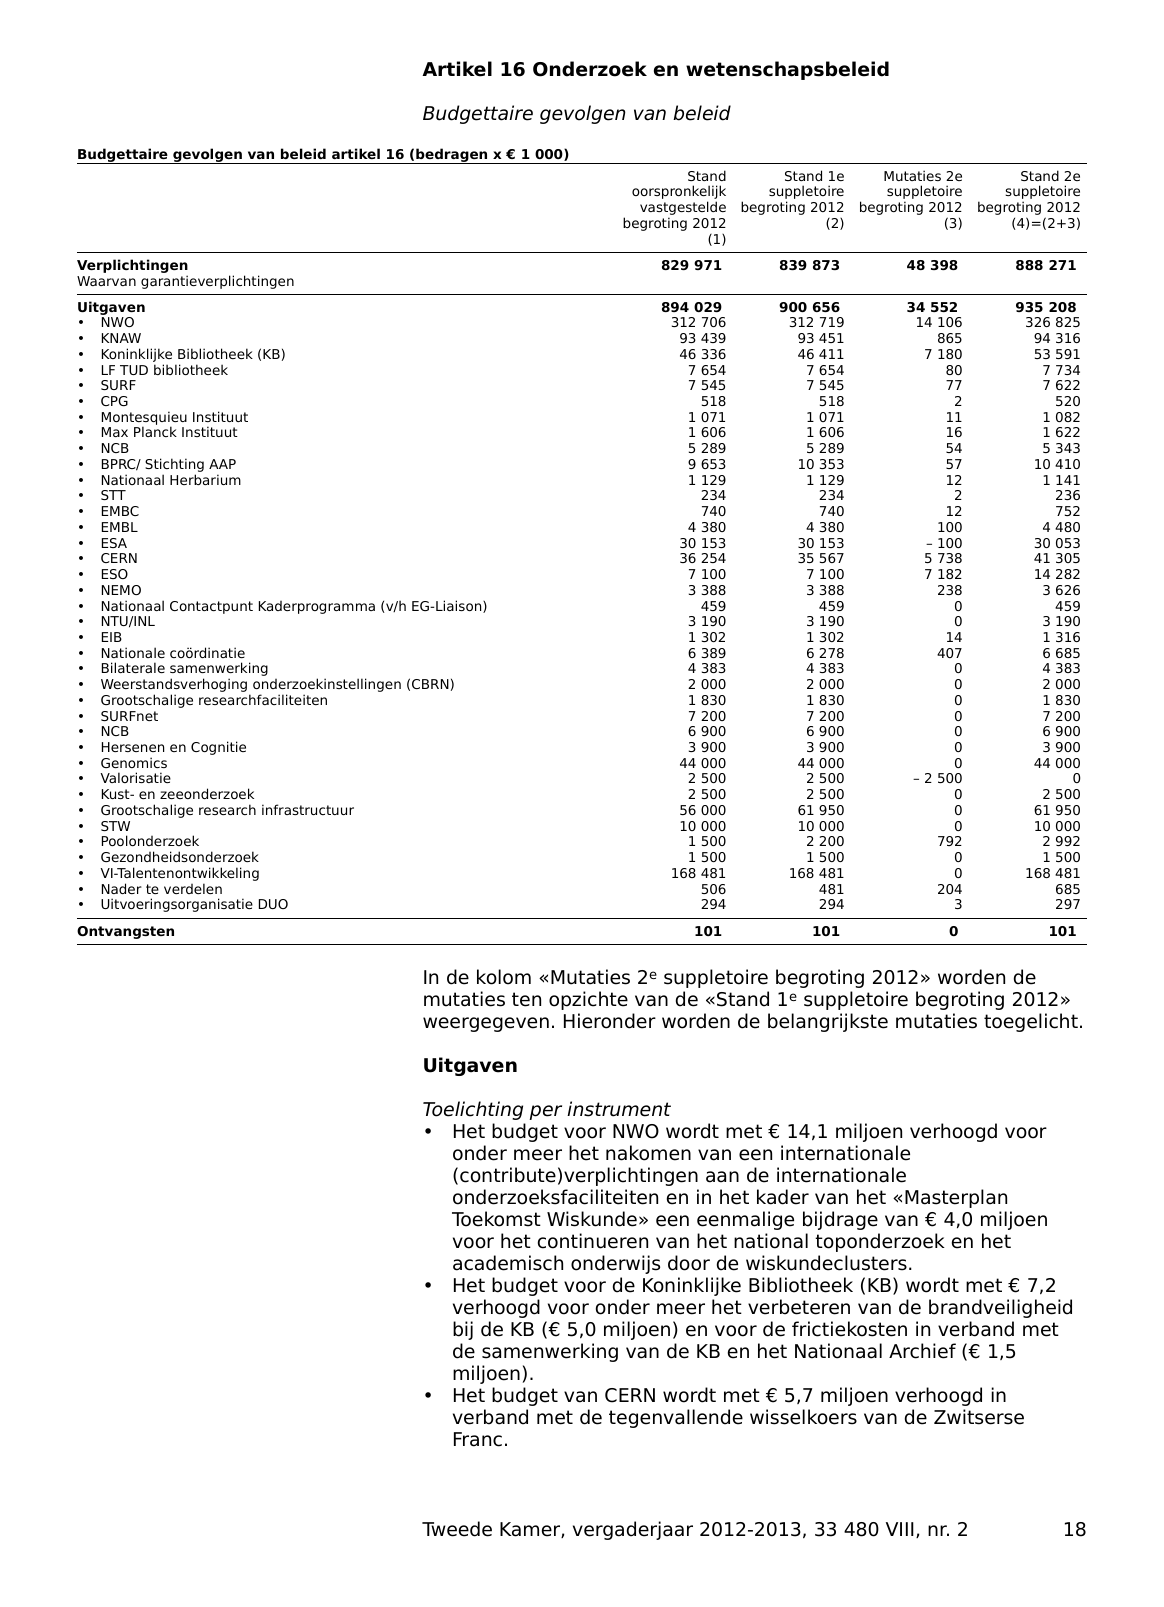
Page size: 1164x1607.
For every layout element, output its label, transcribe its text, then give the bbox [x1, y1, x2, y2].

table_cell CERN [94, 551, 602, 567]
table_cell 1 500 [602, 834, 732, 850]
table_cell 56 000 [602, 803, 732, 818]
table_cell • [77, 724, 94, 740]
table_cell 7 734 [969, 363, 1087, 378]
table_cell 16 [850, 425, 968, 441]
table_cell 6 278 [732, 646, 850, 661]
table_cell Stand oorspronkelijk vastgestelde begroting 2012 (1) [602, 164, 732, 252]
table_cell • [77, 630, 94, 646]
table_cell • [77, 410, 94, 425]
table_cell 234 [732, 488, 850, 504]
table_cell 6 900 [732, 724, 850, 740]
table_cell 2 500 [732, 787, 850, 803]
table_cell 7 622 [969, 378, 1087, 394]
table_cell Genomics [94, 756, 602, 771]
table_cell 10 000 [969, 819, 1087, 834]
table_cell 312 719 [732, 315, 850, 331]
table_cell 2 200 [732, 834, 850, 850]
table_cell [850, 273, 968, 294]
table_cell • [77, 834, 94, 850]
table_cell 5 738 [850, 551, 968, 567]
table_cell 0 [850, 819, 968, 834]
table_cell 2 500 [969, 787, 1087, 803]
table_cell Nationale coördinatie [94, 646, 602, 661]
table_cell 4 383 [602, 661, 732, 677]
text • Het budget voor de Koninklijke Bibliotheek (KB) wordt met € 7,2 verhoogd voor onder meer het verbeteren van de brandveiligheid bij de KB (€ 5,0 miljoen) en voor de frictiekosten in verband met de samenwerking van de KB en het Nationaal Archief (€ 1,5 miljoen). [422, 1275, 1087, 1385]
text • Het budget voor NWO wordt met € 14,1 miljoen verhoogd voor onder meer het nakomen van een internationale (contribute)verplichtingen aan de internationale onderzoeksfaciliteiten en in het kader van het «Masterplan Toekomst Wiskunde» een eenmalige bijdrage van € 4,0 miljoen voor het continueren van het national toponderzoek en het academisch onderwijs door de wiskundeclusters. [422, 1121, 1087, 1275]
table_cell • [77, 693, 94, 708]
table_cell Montesquieu Instituut [94, 410, 602, 425]
table_cell 3 900 [732, 740, 850, 756]
table_cell • [77, 661, 94, 677]
table_cell 4 380 [732, 520, 850, 535]
table_cell 520 [969, 394, 1087, 409]
table_cell 35 567 [732, 551, 850, 567]
table_cell 1 302 [602, 630, 732, 646]
table_cell [77, 164, 94, 252]
table_cell 1 606 [732, 425, 850, 441]
table_cell 6 900 [969, 724, 1087, 740]
table_cell 0 [969, 771, 1087, 787]
table_cell 168 481 [732, 866, 850, 881]
table_cell • [77, 787, 94, 803]
table_cell • [77, 551, 94, 567]
table_cell • [77, 504, 94, 520]
table_cell 48 398 [850, 253, 968, 273]
table_cell 36 254 [602, 551, 732, 567]
table_cell 459 [969, 598, 1087, 614]
table_cell 0 [850, 724, 968, 740]
table_cell • [77, 473, 94, 488]
table_cell 44 000 [602, 756, 732, 771]
table_cell 2 [850, 394, 968, 409]
table_cell 1 830 [732, 693, 850, 708]
table_cell 77 [850, 378, 968, 394]
table_cell 3 190 [969, 614, 1087, 630]
table_cell 101 [969, 919, 1087, 944]
table_cell 30 053 [969, 535, 1087, 551]
table_cell 1 622 [969, 425, 1087, 441]
table_cell Hersenen en Cognitie [94, 740, 602, 756]
table_cell KNAW [94, 331, 602, 347]
table_cell 46 411 [732, 347, 850, 362]
table_cell 740 [732, 504, 850, 520]
table_cell 1 606 [602, 425, 732, 441]
table_cell EMBL [94, 520, 602, 535]
table_cell 1 129 [732, 473, 850, 488]
table_cell • [77, 535, 94, 551]
table_cell • [77, 646, 94, 661]
table_cell • [77, 709, 94, 724]
table_cell 10 000 [732, 819, 850, 834]
table_cell 61 950 [969, 803, 1087, 818]
table_cell 407 [850, 646, 968, 661]
table_cell EMBC [94, 504, 602, 520]
table_cell • [77, 850, 94, 866]
table_cell 10 000 [602, 819, 732, 834]
table_cell Uitvoeringsorganisatie DUO [94, 897, 602, 918]
table_cell 839 873 [732, 253, 850, 273]
table_cell 100 [850, 520, 968, 535]
table_cell 7 654 [732, 363, 850, 378]
table_cell [732, 273, 850, 294]
table_cell 0 [850, 756, 968, 771]
table_cell 518 [602, 394, 732, 409]
table_cell • [77, 866, 94, 881]
table_cell 0 [850, 614, 968, 630]
table_cell 3 388 [602, 583, 732, 598]
table_cell ESA [94, 535, 602, 551]
table_cell 204 [850, 881, 968, 897]
table_cell 7 200 [732, 709, 850, 724]
table_cell Weerstandsverhoging onderzoekinstellingen (CBRN) [94, 677, 602, 693]
table_cell 14 282 [969, 567, 1087, 583]
table_cell • [77, 881, 94, 897]
table_cell [94, 164, 602, 252]
table_cell Grootschalige research infrastructuur [94, 803, 602, 818]
table_cell 7 545 [602, 378, 732, 394]
table_cell 752 [969, 504, 1087, 520]
table_cell SURFnet [94, 709, 602, 724]
table_cell 3 190 [732, 614, 850, 630]
table_cell 236 [969, 488, 1087, 504]
table_cell 12 [850, 473, 968, 488]
table_cell – 2 500 [850, 771, 968, 787]
table_cell Nader te verdelen [94, 881, 602, 897]
table_cell 61 950 [732, 803, 850, 818]
table_cell 1 071 [602, 410, 732, 425]
table_cell 7 100 [602, 567, 732, 583]
table_cell 294 [732, 897, 850, 918]
table_cell • [77, 331, 94, 347]
table_cell 53 591 [969, 347, 1087, 362]
table_cell Max Planck Instituut [94, 425, 602, 441]
table_cell 14 [850, 630, 968, 646]
table_cell 80 [850, 363, 968, 378]
table_cell • [77, 583, 94, 598]
table_cell • [77, 803, 94, 818]
table_cell 900 656 [732, 295, 850, 315]
table_cell 44 000 [969, 756, 1087, 771]
table_cell 2 992 [969, 834, 1087, 850]
table_cell 1 082 [969, 410, 1087, 425]
table_cell • [77, 897, 94, 918]
table_cell NCB [94, 724, 602, 740]
table_cell 0 [850, 919, 968, 944]
table_cell BPRC/ Stichting AAP [94, 457, 602, 472]
table_cell 101 [602, 919, 732, 944]
table_cell SURF [94, 378, 602, 394]
table_cell Stand 2e suppletoire begroting 2012 (4)=(2+3) [969, 164, 1087, 252]
table_cell • [77, 756, 94, 771]
table_cell 7 180 [850, 347, 968, 362]
table_cell 41 305 [969, 551, 1087, 567]
table_cell Verplichtingen [77, 253, 602, 273]
table_cell • [77, 488, 94, 504]
table_cell 11 [850, 410, 968, 425]
table_cell 0 [850, 787, 968, 803]
subtitle Artikel 16 Onderzoek en wetenschapsbeleid [422, 59, 1087, 81]
table_cell 2 000 [602, 677, 732, 693]
table_cell Uitgaven [77, 295, 602, 315]
table_cell 2 [850, 488, 968, 504]
table_header Budgettaire gevolgen van beleid artikel 16 (bedragen x € 1 000) [77, 147, 1087, 163]
table_cell 0 [850, 598, 968, 614]
table_cell 3 900 [969, 740, 1087, 756]
table_cell 54 [850, 441, 968, 457]
table_cell 481 [732, 881, 850, 897]
table_cell 294 [602, 897, 732, 918]
table_cell 1 302 [732, 630, 850, 646]
table_cell CPG [94, 394, 602, 409]
table_cell 3 900 [602, 740, 732, 756]
table_cell Poolonderzoek [94, 834, 602, 850]
subtitle Uitgaven [422, 1055, 1087, 1077]
table_cell 6 900 [602, 724, 732, 740]
table_cell 30 153 [732, 535, 850, 551]
table_cell NTU/INL [94, 614, 602, 630]
table_cell 7 545 [732, 378, 850, 394]
table_cell 46 336 [602, 347, 732, 362]
table_cell • [77, 819, 94, 834]
table_cell 12 [850, 504, 968, 520]
table_cell 312 706 [602, 315, 732, 331]
table_cell 888 271 [969, 253, 1087, 273]
table_cell 0 [850, 803, 968, 818]
table_cell Gezondheidsonderzoek [94, 850, 602, 866]
table_cell 0 [850, 661, 968, 677]
table_cell • [77, 771, 94, 787]
table_cell 5 343 [969, 441, 1087, 457]
table_cell 506 [602, 881, 732, 897]
table_cell 0 [850, 709, 968, 724]
table_cell Valorisatie [94, 771, 602, 787]
table_cell • [77, 425, 94, 441]
table_cell 7 182 [850, 567, 968, 583]
table_cell 0 [850, 677, 968, 693]
table_cell 2 000 [969, 677, 1087, 693]
table_cell Mutaties 2e suppletoire begroting 2012 (3) [850, 164, 968, 252]
table_cell 1 071 [732, 410, 850, 425]
table_cell ESO [94, 567, 602, 583]
table_cell – 100 [850, 535, 968, 551]
table_cell 5 289 [732, 441, 850, 457]
table_cell 93 439 [602, 331, 732, 347]
table_cell • [77, 347, 94, 362]
table_cell 6 685 [969, 646, 1087, 661]
table_cell 3 [850, 897, 968, 918]
table_cell 459 [732, 598, 850, 614]
table_cell Koninklijke Bibliotheek (KB) [94, 347, 602, 362]
table_cell 1 830 [969, 693, 1087, 708]
table_cell 1 500 [602, 850, 732, 866]
table_cell 234 [602, 488, 732, 504]
table_cell 2 500 [732, 771, 850, 787]
table_cell • [77, 740, 94, 756]
table_cell • [77, 457, 94, 472]
subtitle Budgettaire gevolgen van beleid [422, 103, 1087, 125]
table_cell STT [94, 488, 602, 504]
table_cell • [77, 567, 94, 583]
table_cell 740 [602, 504, 732, 520]
table_cell Nationaal Contactpunt Kaderprogramma (v/h EG-Liaison) [94, 598, 602, 614]
table_cell NWO [94, 315, 602, 331]
table_cell 6 389 [602, 646, 732, 661]
table_cell Kust- en zeeonderzoek [94, 787, 602, 803]
table_cell 7 100 [732, 567, 850, 583]
table_cell 1 129 [602, 473, 732, 488]
table_cell 1 500 [969, 850, 1087, 866]
table_cell [602, 273, 732, 294]
table_cell NEMO [94, 583, 602, 598]
table_cell Bilaterale samenwerking [94, 661, 602, 677]
table_cell Grootschalige researchfaciliteiten [94, 693, 602, 708]
table_cell 57 [850, 457, 968, 472]
table_cell LF TUD bibliotheek [94, 363, 602, 378]
table_cell 1 316 [969, 630, 1087, 646]
table_cell 3 190 [602, 614, 732, 630]
table_cell 7 200 [969, 709, 1087, 724]
table_cell [969, 273, 1087, 294]
table_cell 7 654 [602, 363, 732, 378]
table_cell 238 [850, 583, 968, 598]
table_cell 894 029 [602, 295, 732, 315]
table_cell NCB [94, 441, 602, 457]
table_cell 10 410 [969, 457, 1087, 472]
table_cell Nationaal Herbarium [94, 473, 602, 488]
table_cell 0 [850, 850, 968, 866]
table_cell • [77, 598, 94, 614]
table_cell 459 [602, 598, 732, 614]
table_cell 4 380 [602, 520, 732, 535]
table_cell • [77, 677, 94, 693]
table_cell 518 [732, 394, 850, 409]
text In de kolom «Mutaties 2e suppletoire begroting 2012» worden de mutaties ten opzichte van de «Stand 1e suppletoire begroting 2012» weergegeven. Hieronder worden de belangrijkste mutaties toegelicht. [422, 967, 1087, 1033]
table_cell 101 [732, 919, 850, 944]
table_cell 4 383 [732, 661, 850, 677]
table_cell 0 [850, 693, 968, 708]
table_cell • [77, 520, 94, 535]
table_cell 792 [850, 834, 968, 850]
table_cell 935 208 [969, 295, 1087, 315]
table_cell 93 451 [732, 331, 850, 347]
table_cell 34 552 [850, 295, 968, 315]
table_cell 865 [850, 331, 968, 347]
table_cell STW [94, 819, 602, 834]
table_cell 1 141 [969, 473, 1087, 488]
table_cell 9 653 [602, 457, 732, 472]
table_cell 2 500 [602, 771, 732, 787]
table_cell 685 [969, 881, 1087, 897]
table_cell 1 830 [602, 693, 732, 708]
table_cell 297 [969, 897, 1087, 918]
table_cell VI-Talentenontwikkeling [94, 866, 602, 881]
subtitle Toelichting per instrument [422, 1099, 1087, 1121]
table_cell • [77, 441, 94, 457]
table_cell 168 481 [602, 866, 732, 881]
table_cell EIB [94, 630, 602, 646]
table_cell 4 480 [969, 520, 1087, 535]
table_cell 0 [850, 740, 968, 756]
table_cell • [77, 394, 94, 409]
table_cell Stand 1e suppletoire begroting 2012 (2) [732, 164, 850, 252]
table_cell • [77, 315, 94, 331]
table_cell 326 825 [969, 315, 1087, 331]
table_cell 1 500 [732, 850, 850, 866]
table_cell 5 289 [602, 441, 732, 457]
table_cell 3 388 [732, 583, 850, 598]
table_cell Ontvangsten [77, 919, 602, 944]
table_cell 4 383 [969, 661, 1087, 677]
text • Het budget van CERN wordt met € 5,7 miljoen verhoogd in verband met de tegenvallende wisselkoers van de Zwitserse Franc. [422, 1385, 1087, 1451]
table_cell • [77, 378, 94, 394]
table_cell 2 000 [732, 677, 850, 693]
table_cell 14 106 [850, 315, 968, 331]
table_cell • [77, 614, 94, 630]
table_cell 44 000 [732, 756, 850, 771]
table_cell 3 626 [969, 583, 1087, 598]
table_cell 2 500 [602, 787, 732, 803]
table_cell Waarvan garantieverplichtingen [77, 273, 602, 294]
table_cell 168 481 [969, 866, 1087, 881]
table_cell 94 316 [969, 331, 1087, 347]
table_cell 829 971 [602, 253, 732, 273]
table_cell 7 200 [602, 709, 732, 724]
table_cell • [77, 363, 94, 378]
table_cell 0 [850, 866, 968, 881]
table_cell 10 353 [732, 457, 850, 472]
table_cell 30 153 [602, 535, 732, 551]
